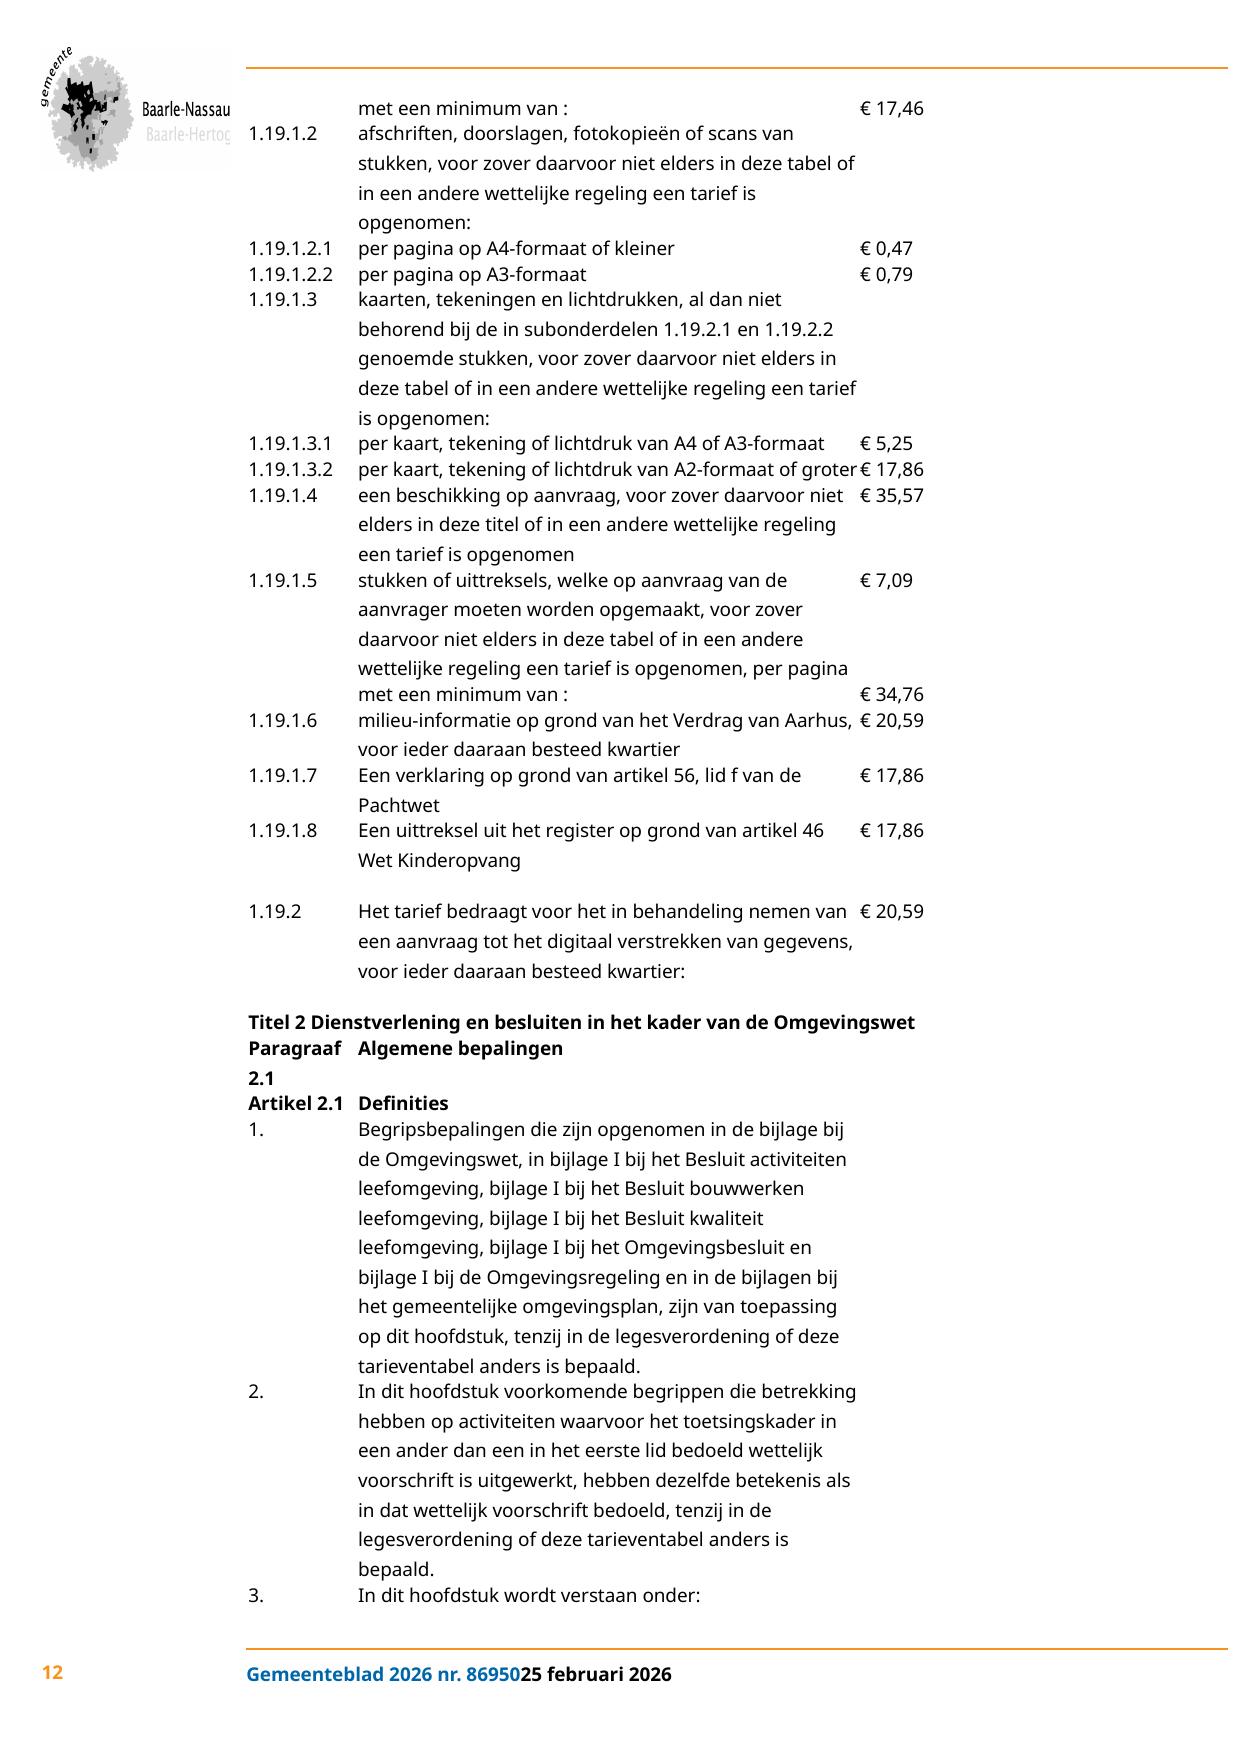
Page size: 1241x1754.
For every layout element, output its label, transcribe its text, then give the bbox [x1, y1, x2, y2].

table_cell Paragraaf 2.1 [248, 1035, 358, 1090]
table_cell kaarten, tekeningen en lichtdrukken, al dan niet behorend bij de in subonderdelen 1.19.2.1 en 1.19.2.2 genoemde stukken, voor zover daarvoor niet elders in deze tabel of in een andere wettelijke regeling een tarief is opgenomen: [358, 286, 860, 431]
table_cell 1.19.1.3 [248, 286, 358, 431]
table_cell [860, 873, 1042, 899]
table_cell Begripsbepalingen die zijn opgenomen in de bijlage bij de Omgevingswet, in bijlage I bij het Besluit activiteiten leefomgeving, bijlage I bij het Besluit bouwwerken leefomgeving, bijlage I bij het Besluit kwaliteit leefomgeving, bijlage I bij het Omgevingsbesluit en bijlage I bij de Omgevingsregeling en in de bijlagen bij het gemeentelijke omgevingsplan, zijn van toepassing op dit hoofdstuk, tenzij in de legesverordening of deze tarieventabel anders is bepaald. [358, 1116, 860, 1378]
table_cell In dit hoofdstuk voorkomende begrippen die betrekking hebben op activiteiten waarvoor het toetsingskader in een ander dan een in het eerste lid bedoeld wettelijk voorschrift is uitgewerkt, hebben dezelfde betekenis als in dat wettelijk voorschrift bedoeld, tenzij in de legesverordening of deze tarieventabel anders is bepaald. [358, 1379, 860, 1582]
table_cell per pagina op A3-formaat [358, 261, 860, 286]
table_cell [860, 984, 1042, 1009]
table_cell afschriften, doorslagen, fotokopieën of scans van stukken, voor zover daarvoor niet elders in deze tabel of in een andere wettelijke regeling een tarief is opgenomen: [358, 121, 860, 235]
table_cell met een minimum van : [358, 681, 860, 707]
table_cell [248, 95, 358, 121]
table_cell 1.19.1.3.2 [248, 456, 358, 482]
table_cell In dit hoofdstuk wordt verstaan onder: [358, 1582, 860, 1607]
table_cell 1.19.1.2.1 [248, 235, 358, 261]
table_cell € 20,59 [860, 707, 1042, 762]
table_cell [358, 873, 860, 899]
table_cell stukken of uittreksels, welke op aanvraag van de aanvrager moeten worden opgemaakt, voor zover daarvoor niet elders in deze tabel of in een andere wettelijke regeling een tarief is opgenomen, per pagina [358, 567, 860, 681]
table_cell [248, 984, 358, 1009]
table_cell 3. [248, 1582, 358, 1607]
table_cell Een verklaring op grond van artikel 56, lid f van de Pachtwet [358, 763, 860, 818]
table_cell 1.19.2 [248, 899, 358, 984]
table_cell [248, 873, 358, 899]
table_cell [358, 984, 860, 1009]
table_cell Titel 2 Dienstverlening en besluiten in het kader van de Omgevingswet [248, 1009, 1042, 1035]
table_cell per kaart, tekening of lichtdruk van A4 of A3-formaat [358, 431, 860, 456]
table_cell [860, 121, 1042, 235]
table_cell Algemene bepalingen [358, 1035, 860, 1090]
table_cell per kaart, tekening of lichtdruk van A2-formaat of groter [358, 456, 860, 482]
table_cell € 7,09 [860, 567, 1042, 681]
table_cell Een uittreksel uit het register op grond van artikel 46 Wet Kinderopvang [358, 818, 860, 873]
table_cell Het tarief bedraagt voor het in behandeling nemen van een aanvraag tot het digitaal verstrekken van gegevens, voor ieder daaraan besteed kwartier: [358, 899, 860, 984]
table_cell € 17,46 [860, 95, 1042, 121]
table_cell 1.19.1.4 [248, 482, 358, 567]
table_cell [860, 1090, 1042, 1116]
table_cell € 0,47 [860, 235, 1042, 261]
table_cell [860, 1379, 1042, 1582]
table_cell [248, 681, 358, 707]
table_cell milieu-informatie op grond van het Verdrag van Aarhus, voor ieder daaraan besteed kwartier [358, 707, 860, 762]
table_cell 1.19.1.3.1 [248, 431, 358, 456]
table_cell 1.19.1.5 [248, 567, 358, 681]
table_cell 1.19.1.6 [248, 707, 358, 762]
table_cell € 20,59 [860, 899, 1042, 984]
table_cell 1.19.1.7 [248, 763, 358, 818]
table_cell Definities [358, 1090, 860, 1116]
picture [41, 47, 231, 172]
table_cell [860, 1035, 1042, 1090]
table_cell een beschikking op aanvraag, voor zover daarvoor niet elders in deze titel of in een andere wettelijke regeling een tarief is opgenomen [358, 482, 860, 567]
table_cell 1.19.1.2.2 [248, 261, 358, 286]
table_cell [860, 1116, 1042, 1378]
table_cell € 17,86 [860, 763, 1042, 818]
table_cell € 35,57 [860, 482, 1042, 567]
table_cell 1.19.1.2 [248, 121, 358, 235]
table_cell [860, 286, 1042, 431]
table_cell met een minimum van : [358, 95, 860, 121]
table_cell per pagina op A4-formaat of kleiner [358, 235, 860, 261]
table_cell € 17,86 [860, 818, 1042, 873]
table_cell € 5,25 [860, 431, 1042, 456]
table_cell Artikel 2.1 [248, 1090, 358, 1116]
table_cell € 34,76 [860, 681, 1042, 707]
table_cell [860, 1582, 1042, 1607]
table_cell € 17,86 [860, 456, 1042, 482]
table_cell 1. [248, 1116, 358, 1378]
table_cell € 0,79 [860, 261, 1042, 286]
table_cell 1.19.1.8 [248, 818, 358, 873]
table_cell 2. [248, 1379, 358, 1582]
